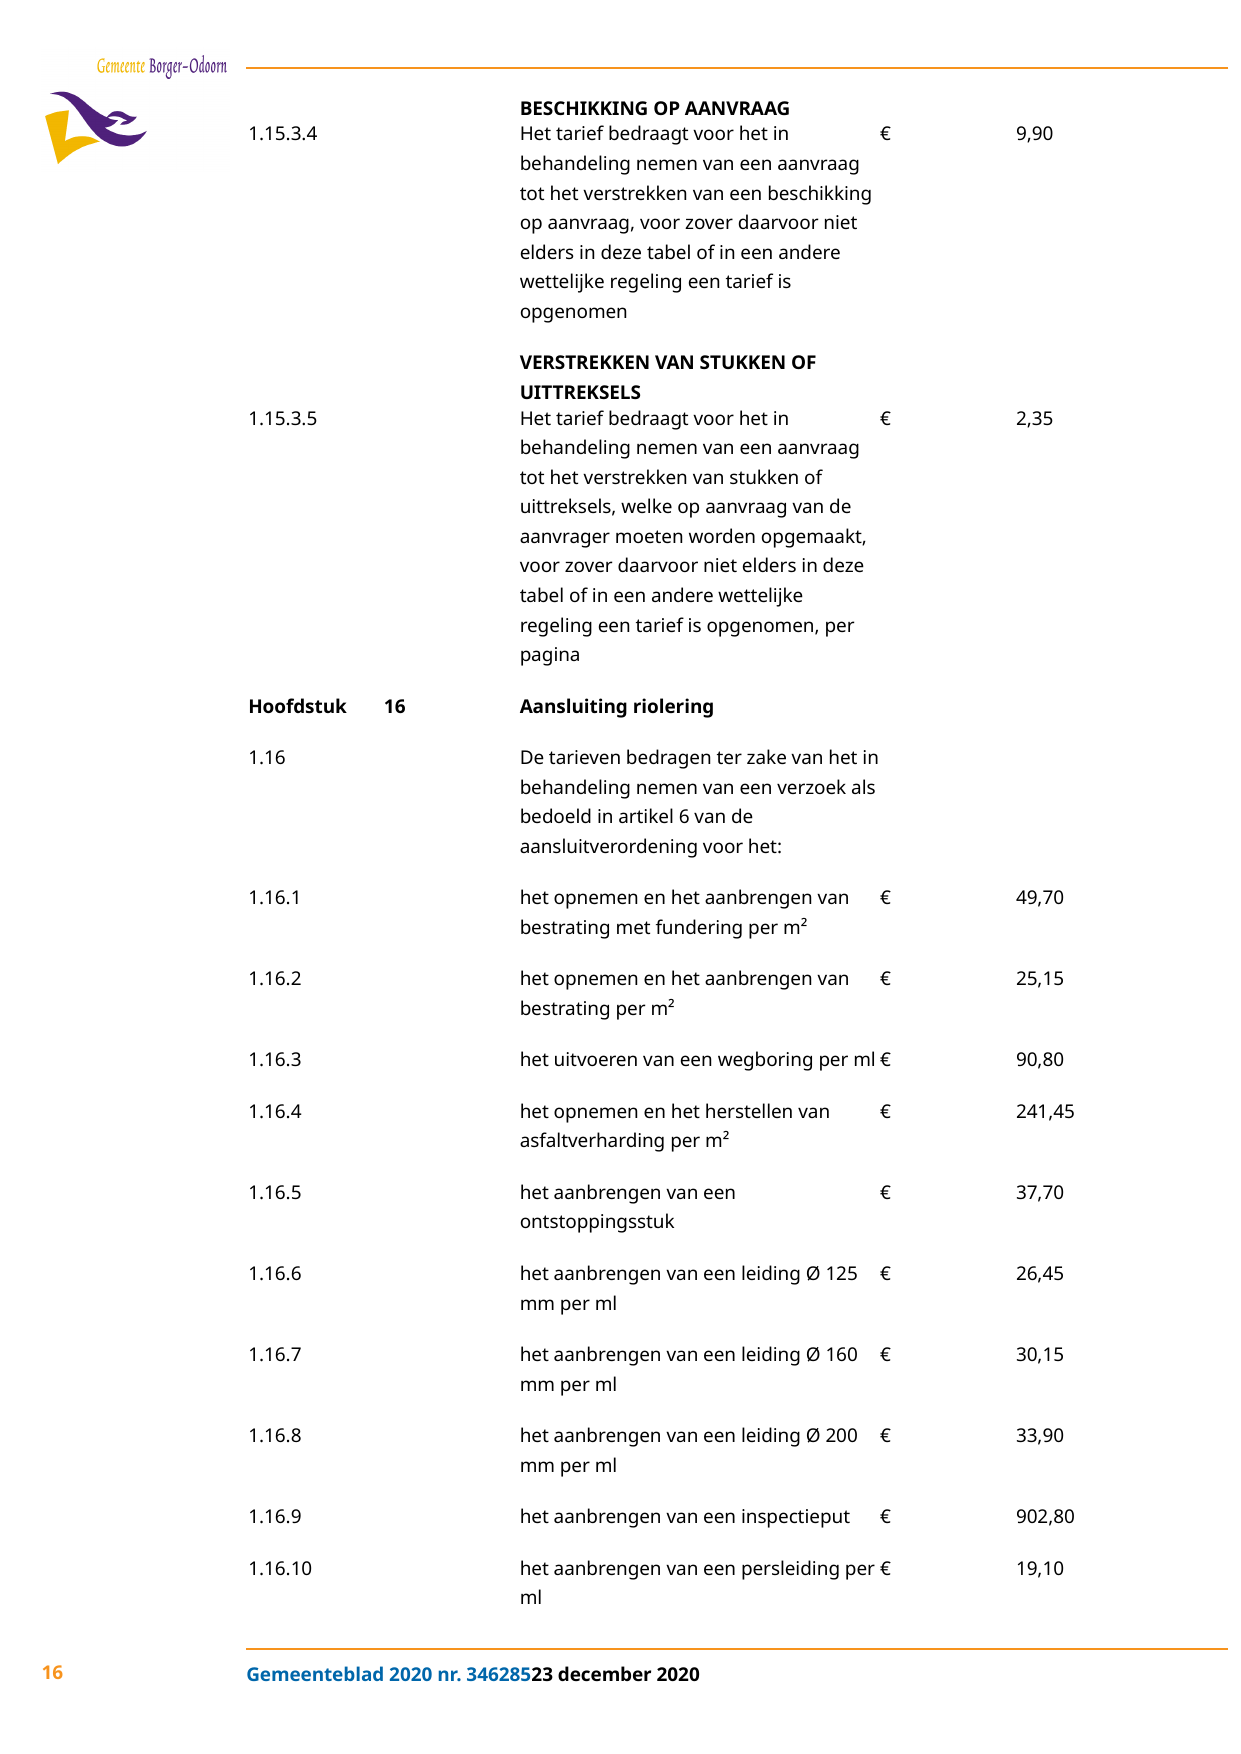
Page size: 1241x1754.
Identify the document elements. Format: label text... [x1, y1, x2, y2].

table_cell [384, 1341, 519, 1397]
table_cell [248, 1154, 384, 1179]
table_cell [1016, 744, 1152, 859]
table_cell € [880, 1422, 1016, 1478]
table_cell [384, 1073, 519, 1098]
table_cell [1016, 350, 1152, 405]
table_cell [1016, 1529, 1152, 1555]
table_cell [248, 1478, 384, 1503]
table_cell [1016, 1235, 1152, 1260]
table_cell € [880, 1503, 1016, 1529]
table_cell [520, 324, 880, 349]
table_cell het aanbrengen van een leiding Ø 200 mm per ml [520, 1422, 880, 1478]
table_cell [384, 1235, 519, 1260]
table_cell 19,10 [1016, 1555, 1152, 1610]
table_cell [384, 121, 519, 324]
table_cell het aanbrengen van een leiding Ø 125 mm per ml [520, 1260, 880, 1316]
table_cell [248, 324, 384, 349]
table_cell 1.16.10 [248, 1555, 384, 1610]
table_cell [520, 1021, 880, 1047]
table_cell [384, 667, 519, 693]
table_cell 2,35 [1016, 405, 1152, 667]
table_cell [384, 1529, 519, 1555]
table_cell Het tarief bedraagt voor het in behandeling nemen van een aanvraag tot het verstrekken van stukken of uittreksels, welke op aanvraag van de aanvrager moeten worden opgemaakt, voor zover daarvoor niet elders in deze tabel of in een andere wettelijke regeling een tarief is opgenomen, per pagina [520, 405, 880, 667]
table_cell 37,70 [1016, 1179, 1152, 1234]
table_cell [384, 1503, 519, 1529]
table_cell [1016, 940, 1152, 966]
table_cell [384, 1397, 519, 1422]
table_cell [384, 885, 519, 940]
table_cell [1016, 859, 1152, 884]
table_cell Hoofdstuk [248, 693, 384, 719]
table_cell [248, 1073, 384, 1098]
table_cell [520, 1073, 880, 1098]
table_cell Aansluiting riolering [520, 693, 880, 719]
table_cell 1.16.3 [248, 1047, 384, 1072]
picture [41, 47, 231, 172]
table_cell 1.16.2 [248, 966, 384, 1021]
table_cell 1.15.3.4 [248, 121, 384, 324]
table_cell het opnemen en het aanbrengen van bestrating per m² [520, 966, 880, 1021]
table_cell [248, 940, 384, 966]
table_cell [880, 95, 1016, 121]
table_cell [520, 719, 880, 744]
table_cell [1016, 1397, 1152, 1422]
table_cell € [880, 1260, 1016, 1316]
table_cell 16 [384, 693, 519, 719]
table_cell [384, 1478, 519, 1503]
table_cell [248, 1235, 384, 1260]
table_cell € [880, 885, 1016, 940]
table_cell [1016, 1073, 1152, 1098]
table_cell het aanbrengen van een leiding Ø 160 mm per ml [520, 1341, 880, 1397]
table_cell € [880, 1047, 1016, 1072]
table_cell [384, 1555, 519, 1610]
table_cell VERSTREKKEN VAN STUKKEN OF UITTREKSELS [520, 350, 880, 405]
table_cell [1016, 667, 1152, 693]
table_cell € [880, 1098, 1016, 1153]
table_cell 1.16.7 [248, 1341, 384, 1397]
table_cell [384, 719, 519, 744]
table_cell [880, 859, 1016, 884]
table_cell [1016, 95, 1152, 121]
table_cell [248, 1021, 384, 1047]
table_cell [384, 940, 519, 966]
table_cell [880, 324, 1016, 349]
table_cell € [880, 1555, 1016, 1610]
table_cell 1.16.6 [248, 1260, 384, 1316]
table_cell 1.16.4 [248, 1098, 384, 1153]
table_cell [880, 1021, 1016, 1047]
table_cell [384, 350, 519, 405]
table_cell € [880, 405, 1016, 667]
table_cell [384, 405, 519, 667]
table_cell 26,45 [1016, 1260, 1152, 1316]
table_cell [248, 350, 384, 405]
table_cell € [880, 1341, 1016, 1397]
table_cell De tarieven bedragen ter zake van het in behandeling nemen van een verzoek als bedoeld in artikel 6 van de aansluitverordening voor het: [520, 744, 880, 859]
table_cell 33,90 [1016, 1422, 1152, 1478]
table_cell het aanbrengen van een persleiding per ml [520, 1555, 880, 1610]
table_cell BESCHIKKING OP AANVRAAG [520, 95, 880, 121]
table_cell het opnemen en het herstellen van asfaltverharding per m² [520, 1098, 880, 1153]
table_cell [520, 1154, 880, 1179]
table_cell [1016, 1154, 1152, 1179]
table_cell [880, 1478, 1016, 1503]
table_cell [880, 1235, 1016, 1260]
table_cell [520, 940, 880, 966]
table_cell [520, 1235, 880, 1260]
table_cell [520, 667, 880, 693]
table_cell [384, 1260, 519, 1316]
table_cell [880, 350, 1016, 405]
table_cell [248, 1316, 384, 1341]
table_cell [248, 1397, 384, 1422]
table_cell 902,80 [1016, 1503, 1152, 1529]
table_cell [384, 1021, 519, 1047]
table_cell [1016, 1316, 1152, 1341]
table_cell [248, 667, 384, 693]
table_cell [880, 1073, 1016, 1098]
table_cell Het tarief bedraagt voor het in behandeling nemen van een aanvraag tot het verstrekken van een beschikking op aanvraag, voor zover daarvoor niet elders in deze tabel of in een andere wettelijke regeling een tarief is opgenomen [520, 121, 880, 324]
table_cell [384, 744, 519, 859]
table_cell [1016, 719, 1152, 744]
table_cell [880, 667, 1016, 693]
table_cell [880, 1154, 1016, 1179]
table_cell [1016, 693, 1152, 719]
table_cell [1016, 324, 1152, 349]
table_cell [880, 693, 1016, 719]
table_cell [520, 1397, 880, 1422]
table_cell [520, 1529, 880, 1555]
table_cell [520, 1316, 880, 1341]
table_cell 1.16 [248, 744, 384, 859]
table_cell 1.15.3.5 [248, 405, 384, 667]
table_cell [248, 1529, 384, 1555]
table_cell [880, 1529, 1016, 1555]
table_cell € [880, 966, 1016, 1021]
table_cell 1.16.1 [248, 885, 384, 940]
table_cell [520, 859, 880, 884]
table_cell [384, 324, 519, 349]
table_cell [520, 1478, 880, 1503]
table_cell [880, 940, 1016, 966]
table_cell het uitvoeren van een wegboring per ml [520, 1047, 880, 1072]
table_cell [248, 859, 384, 884]
table_cell het aanbrengen van een ontstoppingsstuk [520, 1179, 880, 1234]
table_cell [1016, 1021, 1152, 1047]
table_cell 1.16.5 [248, 1179, 384, 1234]
table_cell 241,45 [1016, 1098, 1152, 1153]
table_cell 90,80 [1016, 1047, 1152, 1072]
table_cell 9,90 [1016, 121, 1152, 324]
table_cell [384, 1179, 519, 1234]
table_cell € [880, 121, 1016, 324]
table_cell [880, 719, 1016, 744]
table_cell 1.16.9 [248, 1503, 384, 1529]
table_cell [384, 966, 519, 1021]
table_cell [384, 1098, 519, 1153]
table_cell 30,15 [1016, 1341, 1152, 1397]
table_cell [248, 719, 384, 744]
table_cell [384, 859, 519, 884]
table_cell 25,15 [1016, 966, 1152, 1021]
table_cell [384, 1154, 519, 1179]
table_cell het aanbrengen van een inspectieput [520, 1503, 880, 1529]
table_cell [248, 95, 384, 121]
table_cell [880, 1397, 1016, 1422]
table_cell 49,70 [1016, 885, 1152, 940]
table_cell [880, 1316, 1016, 1341]
table_cell [1016, 1478, 1152, 1503]
table_cell [384, 1047, 519, 1072]
table_cell [384, 1422, 519, 1478]
table_cell 1.16.8 [248, 1422, 384, 1478]
table_cell € [880, 1179, 1016, 1234]
table_cell het opnemen en het aanbrengen van bestrating met fundering per m² [520, 885, 880, 940]
table_cell [384, 1316, 519, 1341]
table_cell [880, 744, 1016, 859]
table_cell [384, 95, 519, 121]
